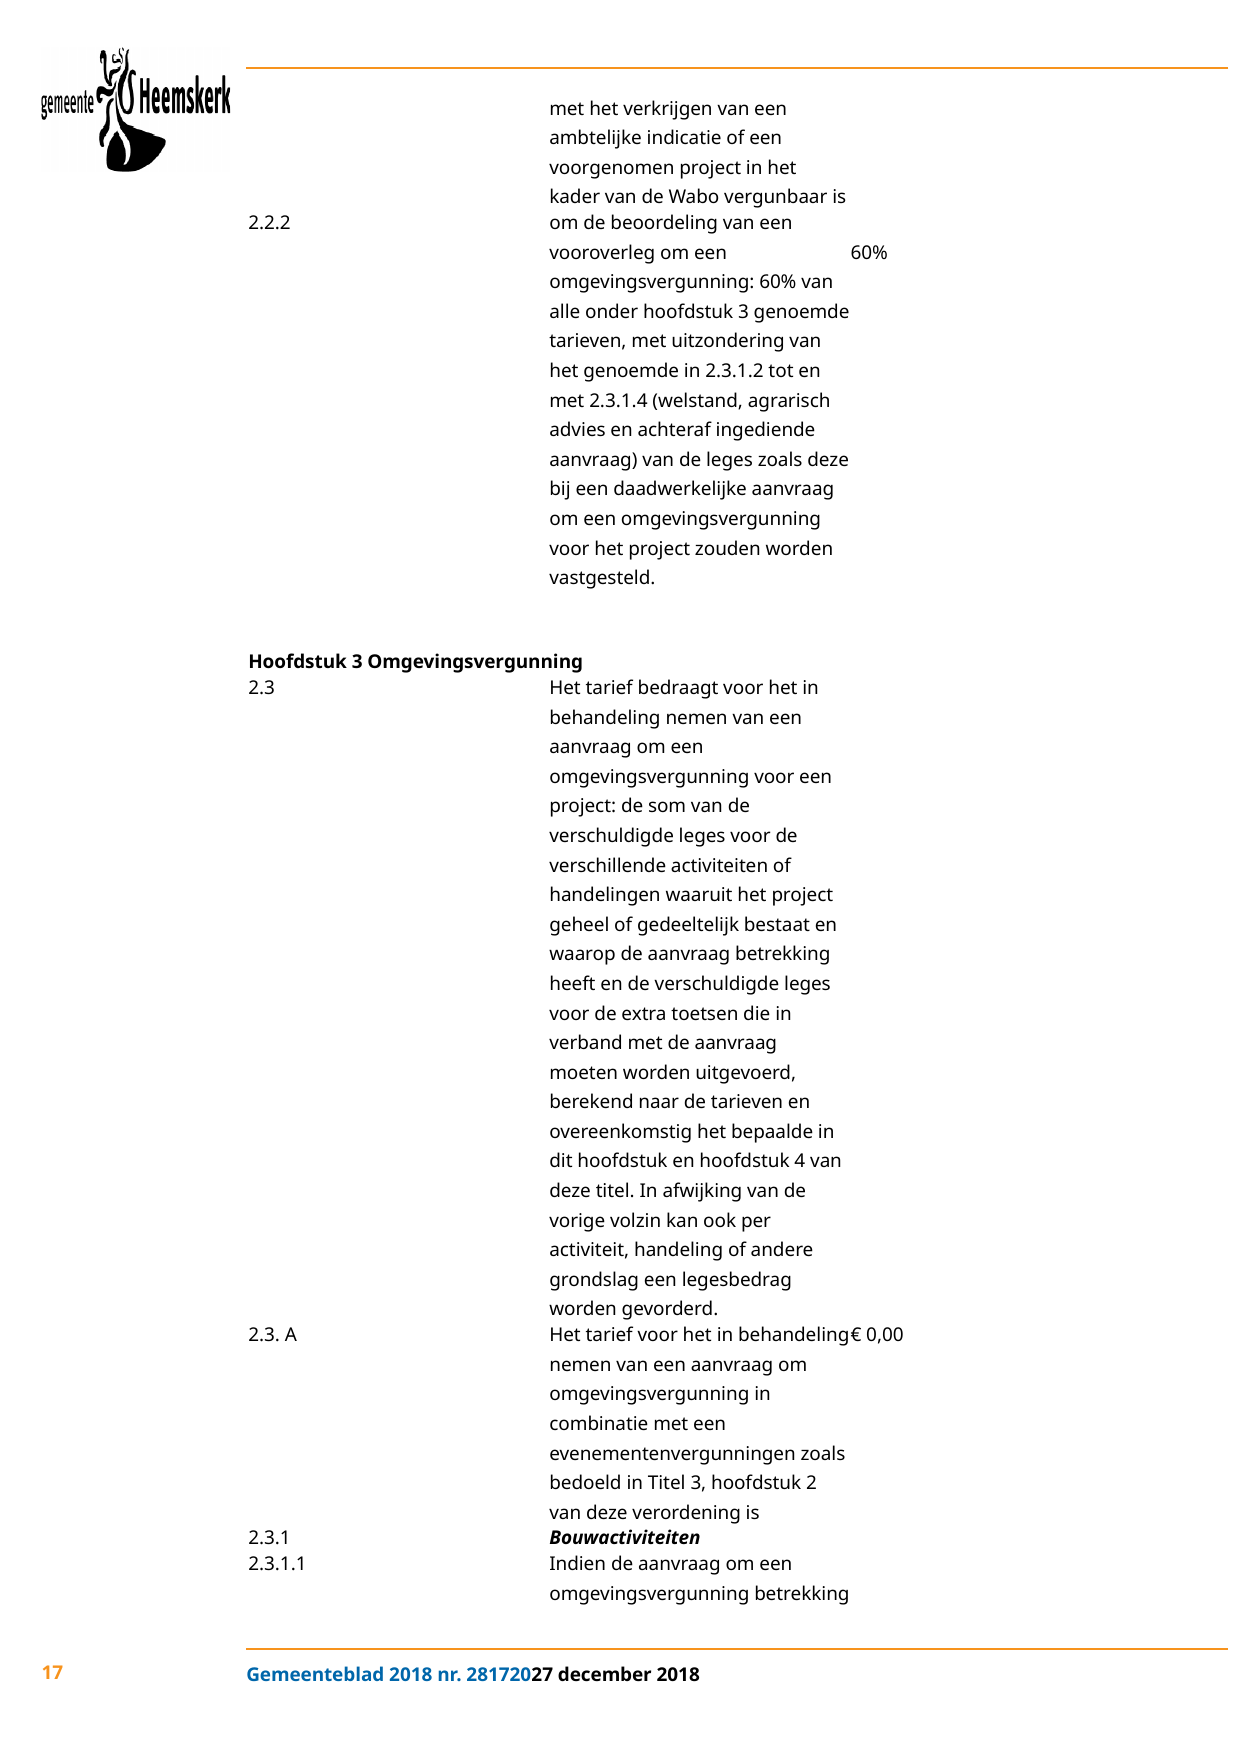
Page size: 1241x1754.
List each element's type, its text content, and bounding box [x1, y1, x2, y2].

table_cell Indien de aanvraag om een omgevingsvergunning betrekking [549, 1550, 850, 1606]
table_cell 2.2.2 [248, 209, 549, 590]
table_header Hoofdstuk 3 Omgevingsvergunning [248, 649, 850, 674]
table_cell 2.3 [248, 674, 549, 1321]
table_cell [850, 590, 1152, 616]
table_cell [549, 590, 850, 616]
table_cell om de beoordeling van een vooroverleg om een omgevingsvergunning: 60% van alle onder hoofdstuk 3 genoemde tarieven, met uitzondering van het genoemde in 2.3.1.2 tot en met 2.3.1.4 (welstand, agrarisch advies en achteraf ingediende aanvraag) van de leges zoals deze bij een daadwerkelijke aanvraag om een omgevingsvergunning voor het project zouden worden vastgesteld. [549, 209, 850, 590]
table_cell Het tarief bedraagt voor het in behandeling nemen van een aanvraag om een omgevingsvergunning voor een project: de som van de verschuldigde leges voor de verschillende activiteiten of handelingen waaruit het project geheel of gedeeltelijk bestaat en waarop de aanvraag betrekking heeft en de verschuldigde leges voor de extra toetsen die in verband met de aanvraag moeten worden uitgevoerd, berekend naar de tarieven en overeenkomstig het bepaalde in dit hoofdstuk en hoofdstuk 4 van deze titel. In afwijking van de vorige volzin kan ook per activiteit, handeling of andere grondslag een legesbedrag worden gevorderd. [549, 674, 850, 1321]
table_cell [248, 590, 549, 616]
table_cell met het verkrijgen van een ambtelijke indicatie of een voorgenomen project in het kader van de Wabo vergunbaar is [549, 95, 850, 209]
table_cell [850, 1550, 1152, 1606]
table_cell € 0,00 [850, 1321, 1152, 1524]
table_cell [850, 95, 1152, 209]
table_cell [850, 1525, 1152, 1550]
picture [41, 47, 231, 172]
table_cell Het tarief voor het in behandeling nemen van een aanvraag om omgevingsvergunning in combinatie met een evenementenvergunningen zoals bedoeld in Titel 3, hoofdstuk 2 van deze verordening is [549, 1321, 850, 1524]
table_cell [248, 95, 549, 209]
table_cell Bouwactiviteiten [549, 1525, 850, 1550]
table_cell 2.3.1 [248, 1525, 549, 1550]
table_cell 60% [850, 209, 1152, 590]
table_cell 2.3. A [248, 1321, 549, 1524]
table_cell 2.3.1.1 [248, 1550, 549, 1606]
table_cell [850, 674, 1152, 1321]
